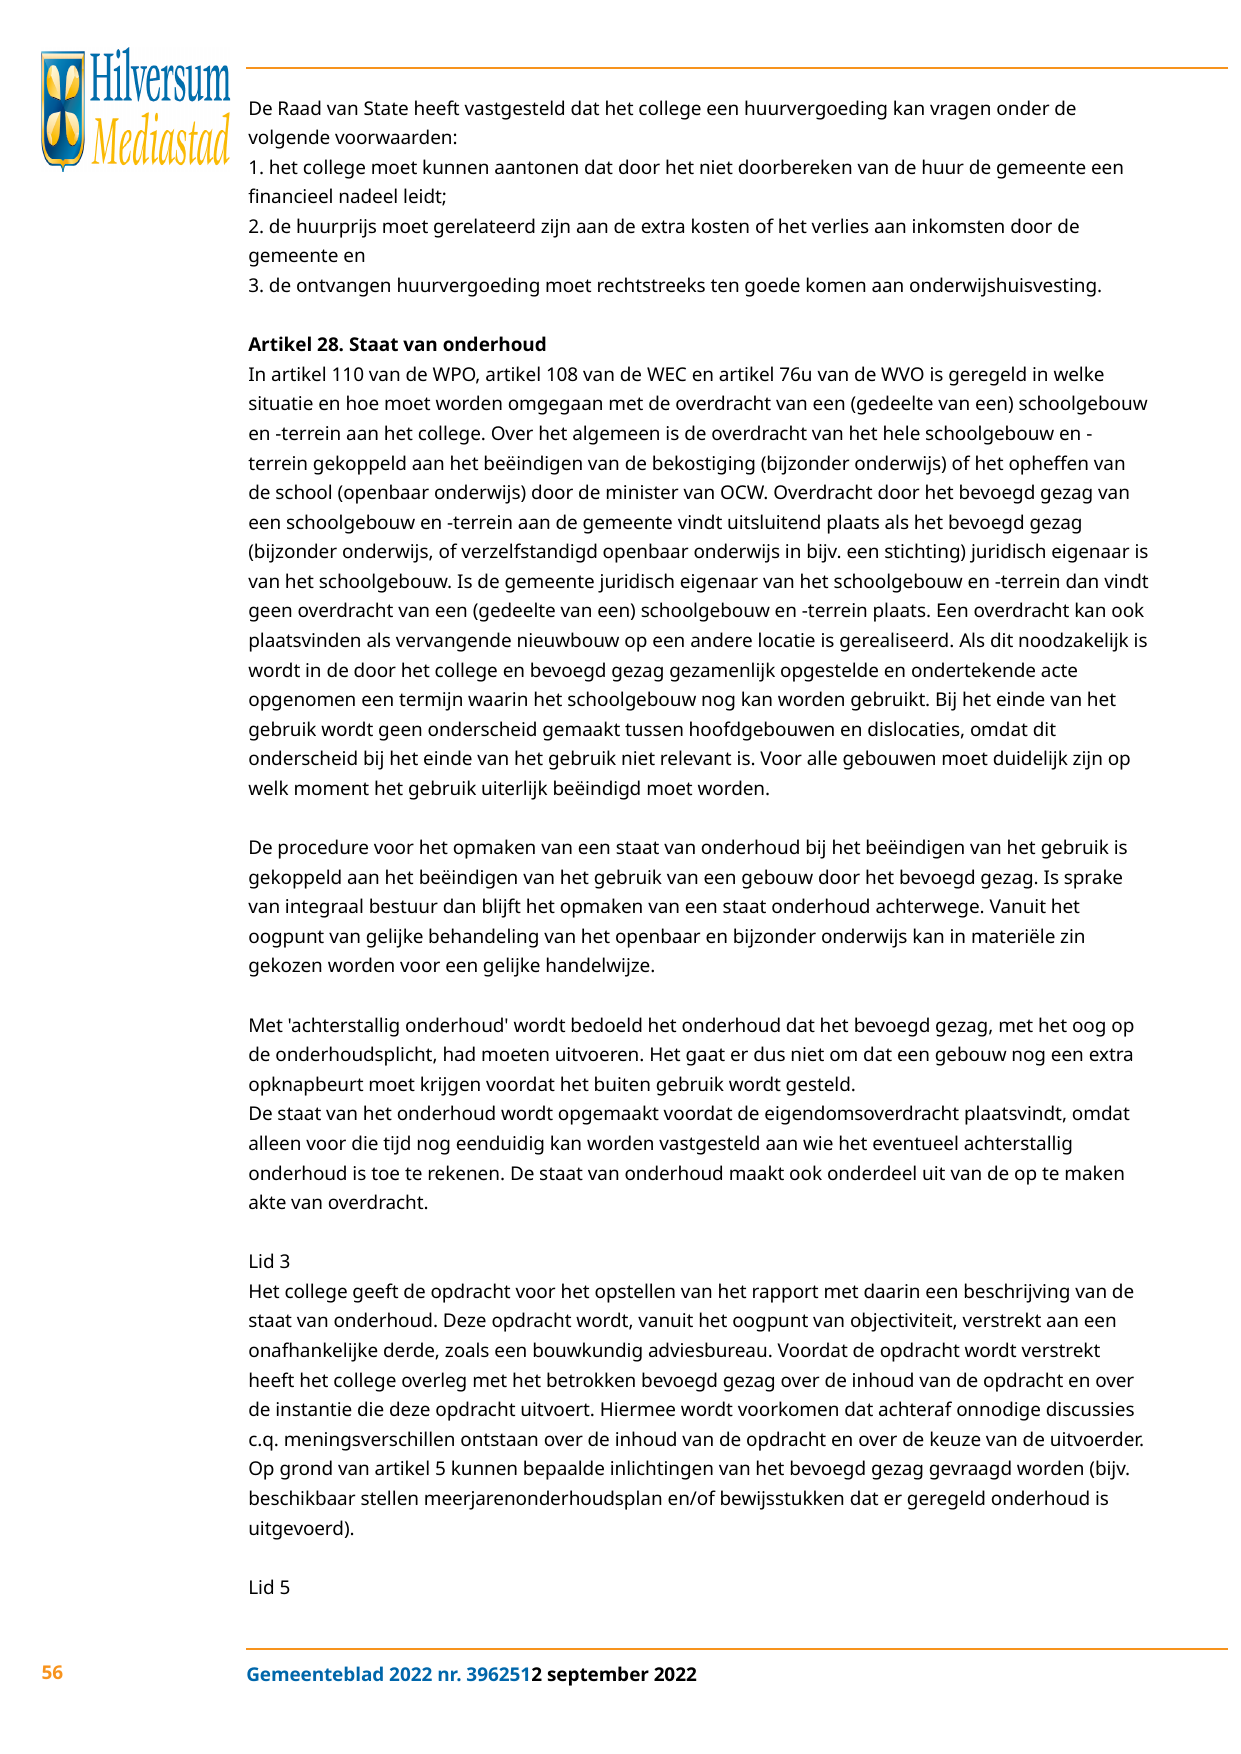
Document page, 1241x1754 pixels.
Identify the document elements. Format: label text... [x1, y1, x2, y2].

text Met 'achterstallig onderhoud' wordt bedoeld het onderhoud dat het bevoegd gezag, met het oog op de onderhoudsplicht, had moeten uitvoeren. Het gaat er dus niet om dat een gebouw nog een extra opknapbeurt moet krijgen voordat het buiten gebruik wordt gesteld. [248, 1012, 1152, 1097]
text De Raad van State heeft vastgesteld dat het college een huurvergoeding kan vragen onder de volgende voorwaarden: [248, 95, 1152, 150]
text De staat van het onderhoud wordt opgemaakt voordat de eigendomsoverdracht plaatsvindt, omdat alleen voor die tijd nog eenduidig kan worden vastgesteld aan wie het eventueel achterstallig onderhoud is toe te rekenen. De staat van onderhoud maakt ook onderdeel uit van de op te maken akte van overdracht. [248, 1101, 1152, 1215]
text In artikel 110 van de WPO, artikel 108 van de WEC en artikel 76u van de WVO is geregeld in welke situatie en hoe moet worden omgegaan met de overdracht van een (gedeelte van een) schoolgebouw en -terrein aan het college. Over het algemeen is de overdracht van het hele schoolgebouw en -terrein gekoppeld aan het beëindigen van de bekostiging (bijzonder onderwijs) of het opheffen van de school (openbaar onderwijs) door de minister van OCW. Overdracht door het bevoegd gezag van een schoolgebouw en -terrein aan de gemeente vindt uitsluitend plaats als het bevoegd gezag (bijzonder onderwijs, of verzelfstandigd openbaar onderwijs in bijv. een stichting) juridisch eigenaar is van het schoolgebouw. Is de gemeente juridisch eigenaar van het schoolgebouw en -terrein dan vindt geen overdracht van een (gedeelte van een) schoolgebouw en -terrein plaats. Een overdracht kan ook plaatsvinden als vervangende nieuwbouw op een andere locatie is gerealiseerd. Als dit noodzakelijk is wordt in de door het college en bevoegd gezag gezamenlijk opgestelde en ondertekende acte opgenomen een termijn waarin het schoolgebouw nog kan worden gebruikt. Bij het einde van het gebruik wordt geen onderscheid gemaakt tussen hoofdgebouwen en dislocaties, omdat dit onderscheid bij het einde van het gebruik niet relevant is. Voor alle gebouwen moet duidelijk zijn op welk moment het gebruik uiterlijk beëindigd moet worden. [248, 361, 1152, 801]
text Lid 3 [248, 1248, 1152, 1274]
text 3. de ontvangen huurvergoeding moet rechtstreeks ten goede komen aan onderwijshuisvesting. [248, 272, 1152, 298]
text Artikel 28. Staat van onderhoud [248, 331, 1152, 357]
text Het college geeft de opdracht voor het opstellen van het rapport met daarin een beschrijving van de staat van onderhoud. Deze opdracht wordt, vanuit het oogpunt van objectiviteit, verstrekt aan een onafhankelijke derde, zoals een bouwkundig adviesbureau. Voordat de opdracht wordt verstrekt heeft het college overleg met het betrokken bevoegd gezag over de inhoud van de opdracht en over de instantie die deze opdracht uitvoert. Hiermee wordt voorkomen dat achteraf onnodige discussies c.q. meningsverschillen ontstaan over de inhoud van de opdracht en over de keuze van de uitvoerder. Op grond van artikel 5 kunnen bepaalde inlichtingen van het bevoegd gezag gevraagd worden (bijv. beschikbaar stellen meerjarenonderhoudsplan en/of bewijsstukken dat er geregeld onderhoud is uitgevoerd). [248, 1278, 1152, 1541]
text De procedure voor het opmaken van een staat van onderhoud bij het beëindigen van het gebruik is gekoppeld aan het beëindigen van het gebruik van een gebouw door het bevoegd gezag. Is sprake van integraal bestuur dan blijft het opmaken van een staat onderhoud achterwege. Vanuit het oogpunt van gelijke behandeling van het openbaar en bijzonder onderwijs kan in materiële zin gekozen worden voor een gelijke handelwijze. [248, 834, 1152, 978]
picture [41, 47, 231, 172]
text 1. het college moet kunnen aantonen dat door het niet doorbereken van de huur de gemeente een financieel nadeel leidt; [248, 154, 1152, 209]
text 2. de huurprijs moet gerelateerd zijn aan de extra kosten of het verlies aan inkomsten door de gemeente en [248, 213, 1152, 268]
text Lid 5 [248, 1574, 1152, 1600]
